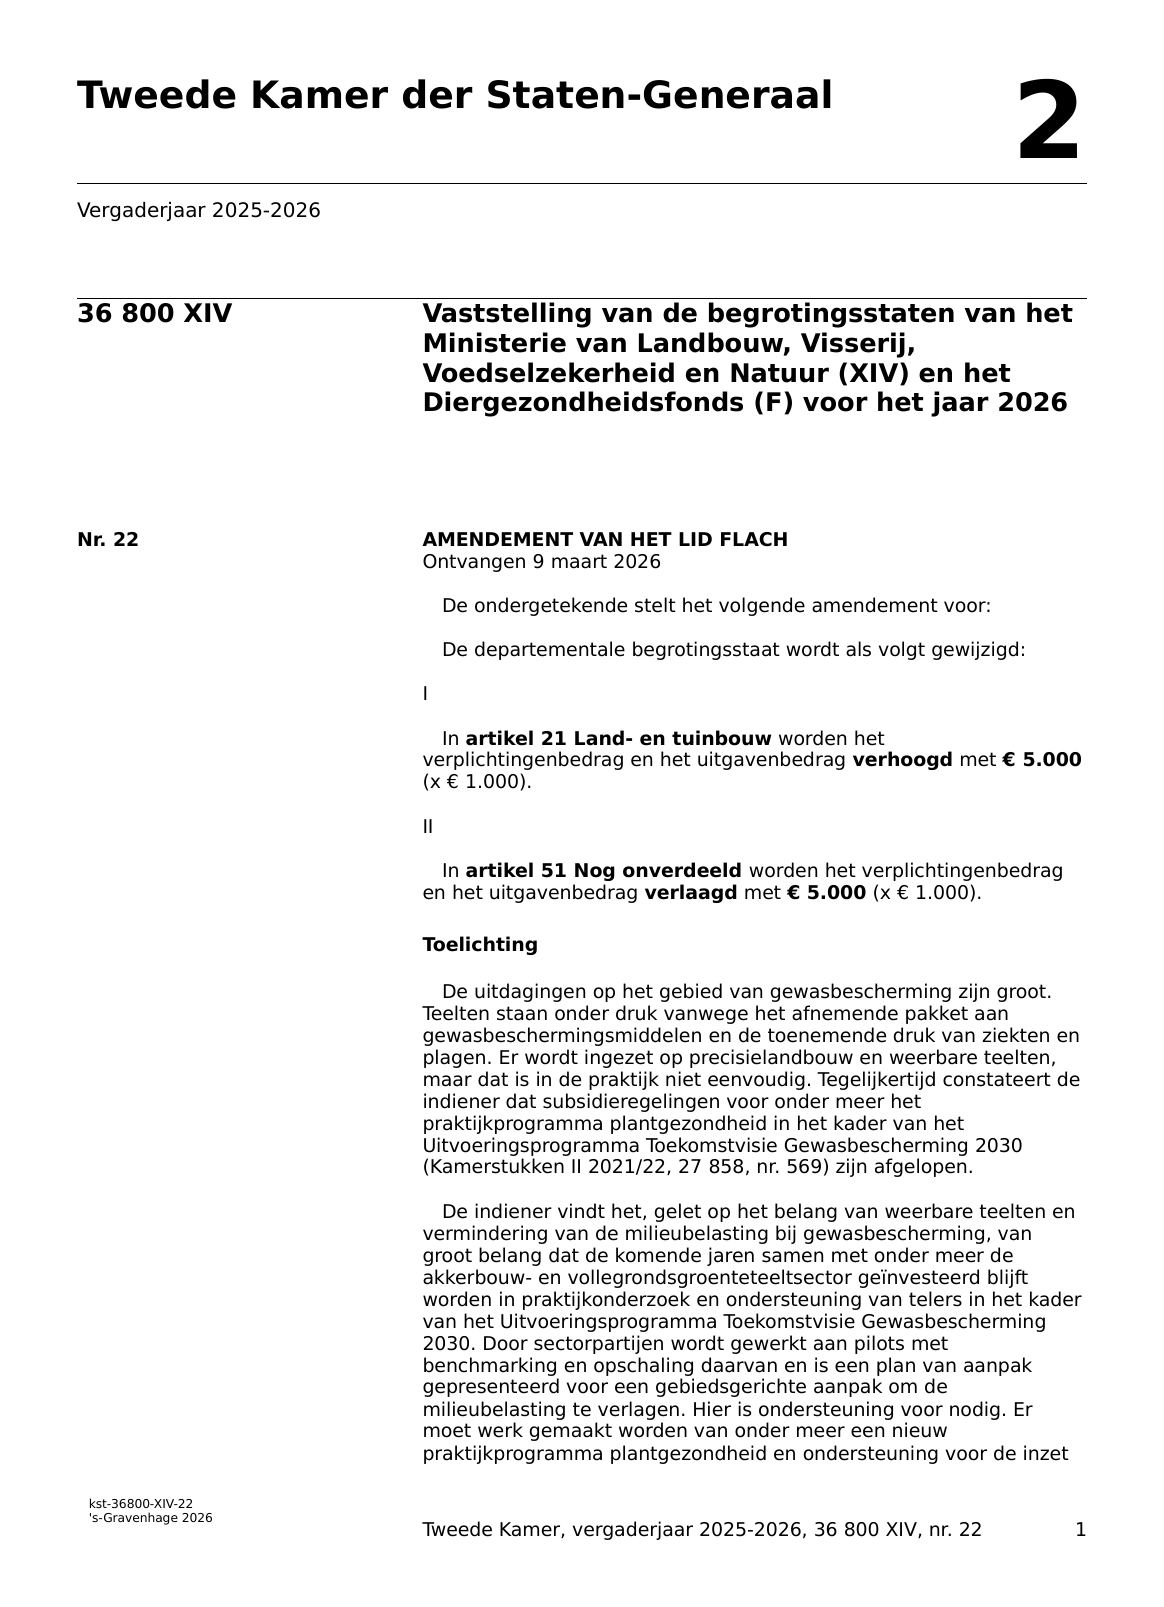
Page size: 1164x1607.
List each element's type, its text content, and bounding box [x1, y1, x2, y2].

text De uitdagingen op het gebied van gewasbescherming zijn groot. Teelten staan onder druk vanwege het afnemende pakket aan gewasbeschermingsmiddelen en de toenemende druk van ziekten en plagen. Er wordt ingezet op precisielandbouw en weerbare teelten, maar dat is in de praktijk niet eenvoudig. Tegelijkertijd constateert de indiener dat subsidieregelingen voor onder meer het praktijkprogramma plantgezondheid in het kader van het Uitvoeringsprogramma Toekomstvisie Gewasbescherming 2030 (Kamerstukken II 2021/22, 27 858, nr. 569) zijn afgelopen. [422, 981, 1087, 1178]
text De departementale begrotingsstaat wordt als volgt gewijzigd: [422, 639, 1087, 661]
text I [422, 683, 1087, 705]
table_header Tweede Kamer der Staten-Generaal [77, 59, 886, 183]
subtitle Toelichting [422, 934, 1087, 956]
text De indiener vindt het, gelet op het belang van weerbare teelten en vermindering van de milieubelasting bij gewasbescherming, van groot belang dat de komende jaren samen met onder meer de akkerbouw- en vollegrondsgroenteteeltsector geïnvesteerd blijft worden in praktijkonderzoek en ondersteuning van telers in het kader van het Uitvoeringsprogramma Toekomstvisie Gewasbescherming 2030. Door sectorpartijen wordt gewerkt aan pilots met benchmarking en opschaling daarvan en is een plan van aanpak gepresenteerd voor een gebiedsgerichte aanpak om de milieubelasting te verlagen. Hier is ondersteuning voor nodig. Er moet werk gemaakt worden van onder meer een nieuw praktijkprogramma plantgezondheid en ondersteuning voor de inzet [422, 1201, 1087, 1464]
text De ondergetekende stelt het volgende amendement voor: [422, 595, 1087, 617]
table_cell Vergaderjaar 2025-2026 [77, 184, 1087, 298]
text kst-36800-XIV-22 [88, 1497, 323, 1511]
table_header 2 [886, 59, 1087, 183]
text In artikel 51 Nog onverdeeld worden het verplichtingenbedrag en het uitgavenbedrag verlaagd met € 5.000 (x € 1.000). [422, 860, 1087, 904]
subtitle 36 800 XIV Vaststelling van de begrotingsstaten van het Ministerie van Landbouw, Visserij, Voedselzekerheid en Natuur (XIV) en het Diergezondheidsfonds (F) voor het jaar 2026 [77, 299, 1087, 418]
text Ontvangen 9 maart 2026 [422, 551, 1087, 573]
text In artikel 21 Land- en tuinbouw worden het verplichtingenbedrag en het uitgavenbedrag verhoogd met € 5.000 (x € 1.000). [422, 727, 1087, 793]
subtitle Nr. 22 AMENDEMENT VAN HET LID FLACH [77, 529, 1087, 551]
text 's-Gravenhage 2026 [88, 1511, 323, 1525]
text II [422, 816, 1087, 837]
